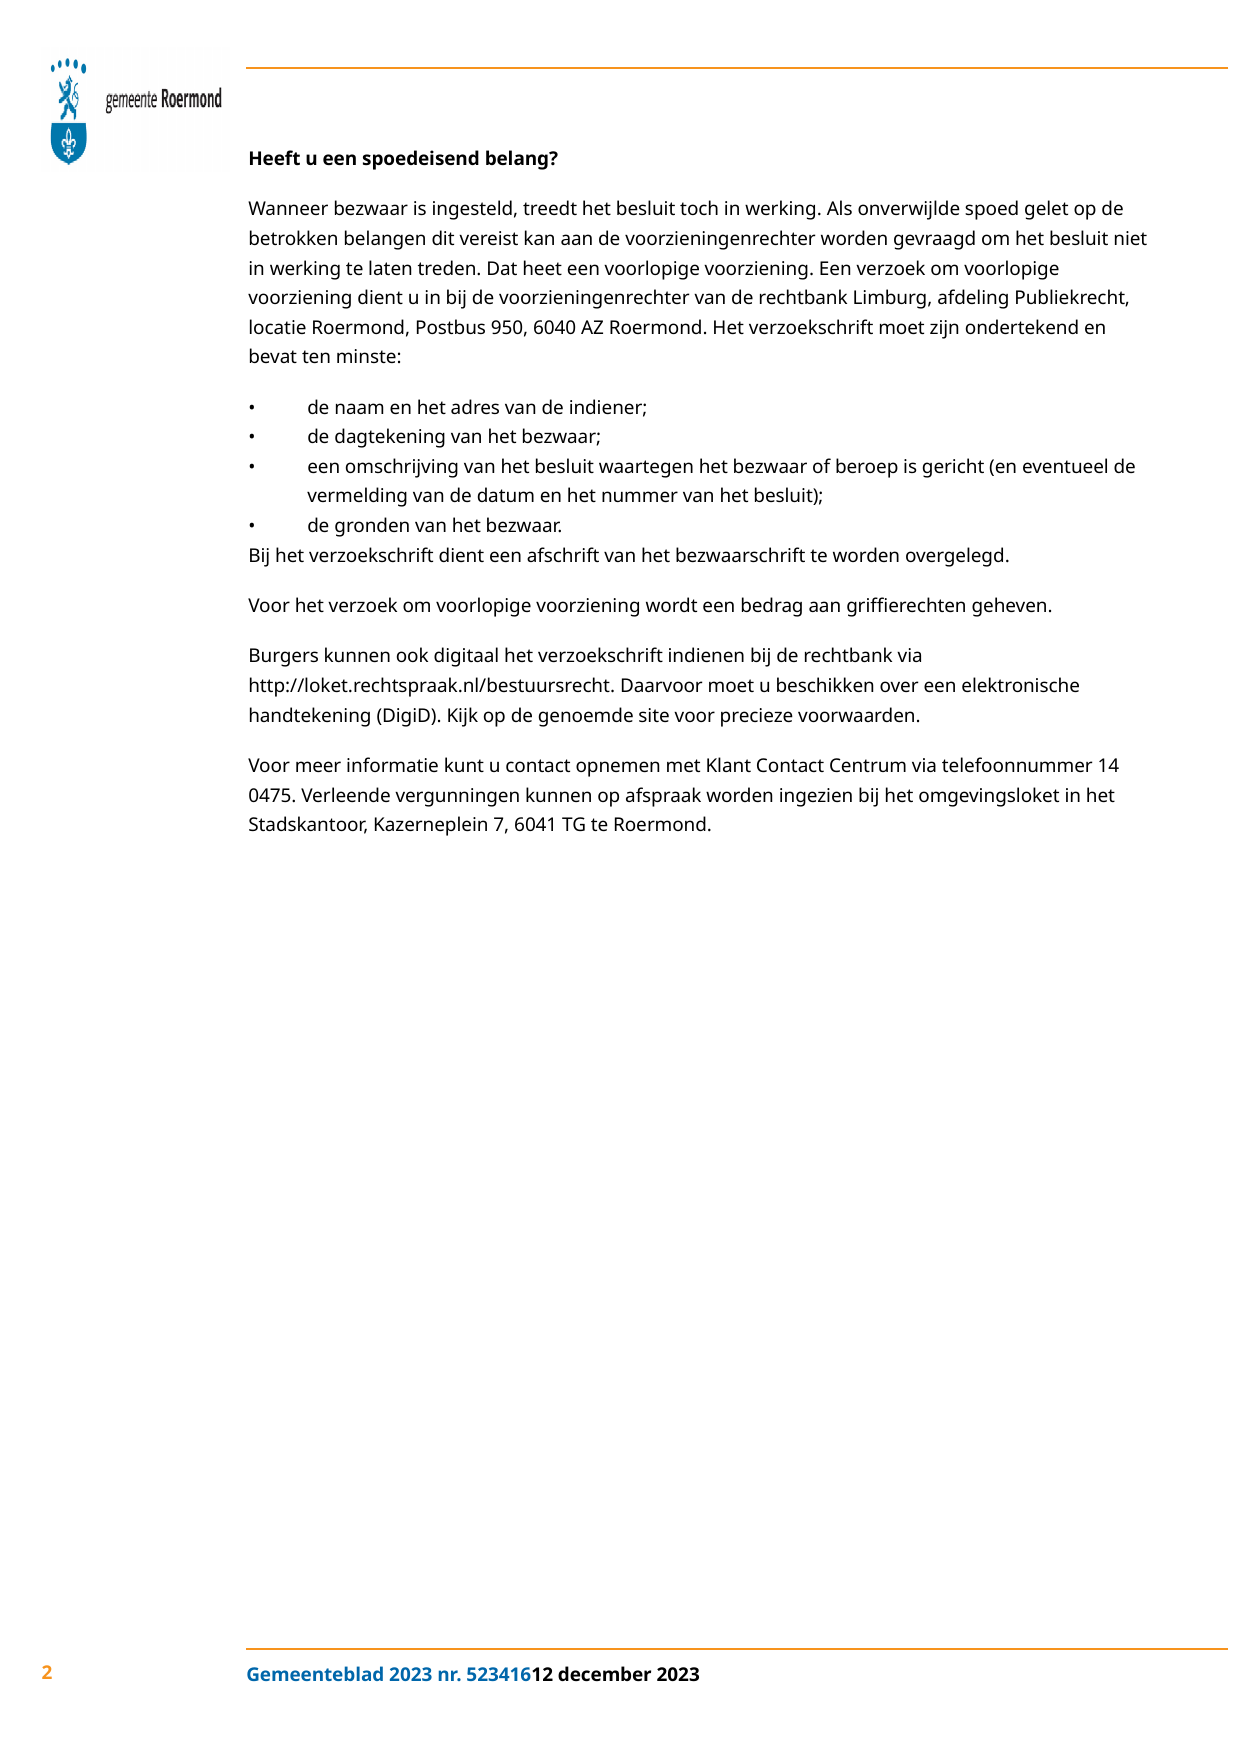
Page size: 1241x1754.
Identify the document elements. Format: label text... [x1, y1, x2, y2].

text Wanneer bezwaar is ingesteld, treedt het besluit toch in werking. Als onverwijlde spoed gelet op de betrokken belangen dit vereist kan aan de voorzieningenrechter worden gevraagd om het besluit niet in werking te laten treden. Dat heet een voorlopige voorziening. Een verzoek om voorlopige voorziening dient u in bij de voorzieningenrechter van de rechtbank Limburg, afdeling Publiekrecht, locatie Roermond, Postbus 950, 6040 AZ Roermond. Het verzoekschrift moet zijn ondertekend en bevat ten minste: [248, 196, 1152, 369]
list de naam en het adres van de indiener; [248, 394, 1152, 420]
list de gronden van het bezwaar. [248, 512, 1152, 538]
picture [41, 47, 231, 172]
list de dagtekening van het bezwaar; [248, 423, 1152, 449]
text Burgers kunnen ook digitaal het verzoekschrift indienen bij de rechtbank via http://loket.rechtspraak.nl/bestuursrecht. Daarvoor moet u beschikken over een elektronische handtekening (DigiD). Kijk op de genoemde site voor precieze voorwaarden. [248, 643, 1152, 728]
text Heeft u een spoedeisend belang? [248, 145, 1152, 171]
list een omschrijving van het besluit waartegen het bezwaar of beroep is gericht (en eventueel de vermelding van de datum en het nummer van het besluit); [248, 453, 1152, 508]
text Bij het verzoekschrift dient een afschrift van het bezwaarschrift te worden overgelegd. [248, 542, 1152, 568]
text Voor meer informatie kunt u contact opnemen met Klant Contact Centrum via telefoonnummer 14 0475. Verleende vergunningen kunnen op afspraak worden ingezien bij het omgevingsloket in het Stadskantoor, Kazerneplein 7, 6041 TG te Roermond. [248, 752, 1152, 837]
text Voor het verzoek om voorlopige voorziening wordt een bedrag aan griffierechten geheven. [248, 592, 1152, 618]
